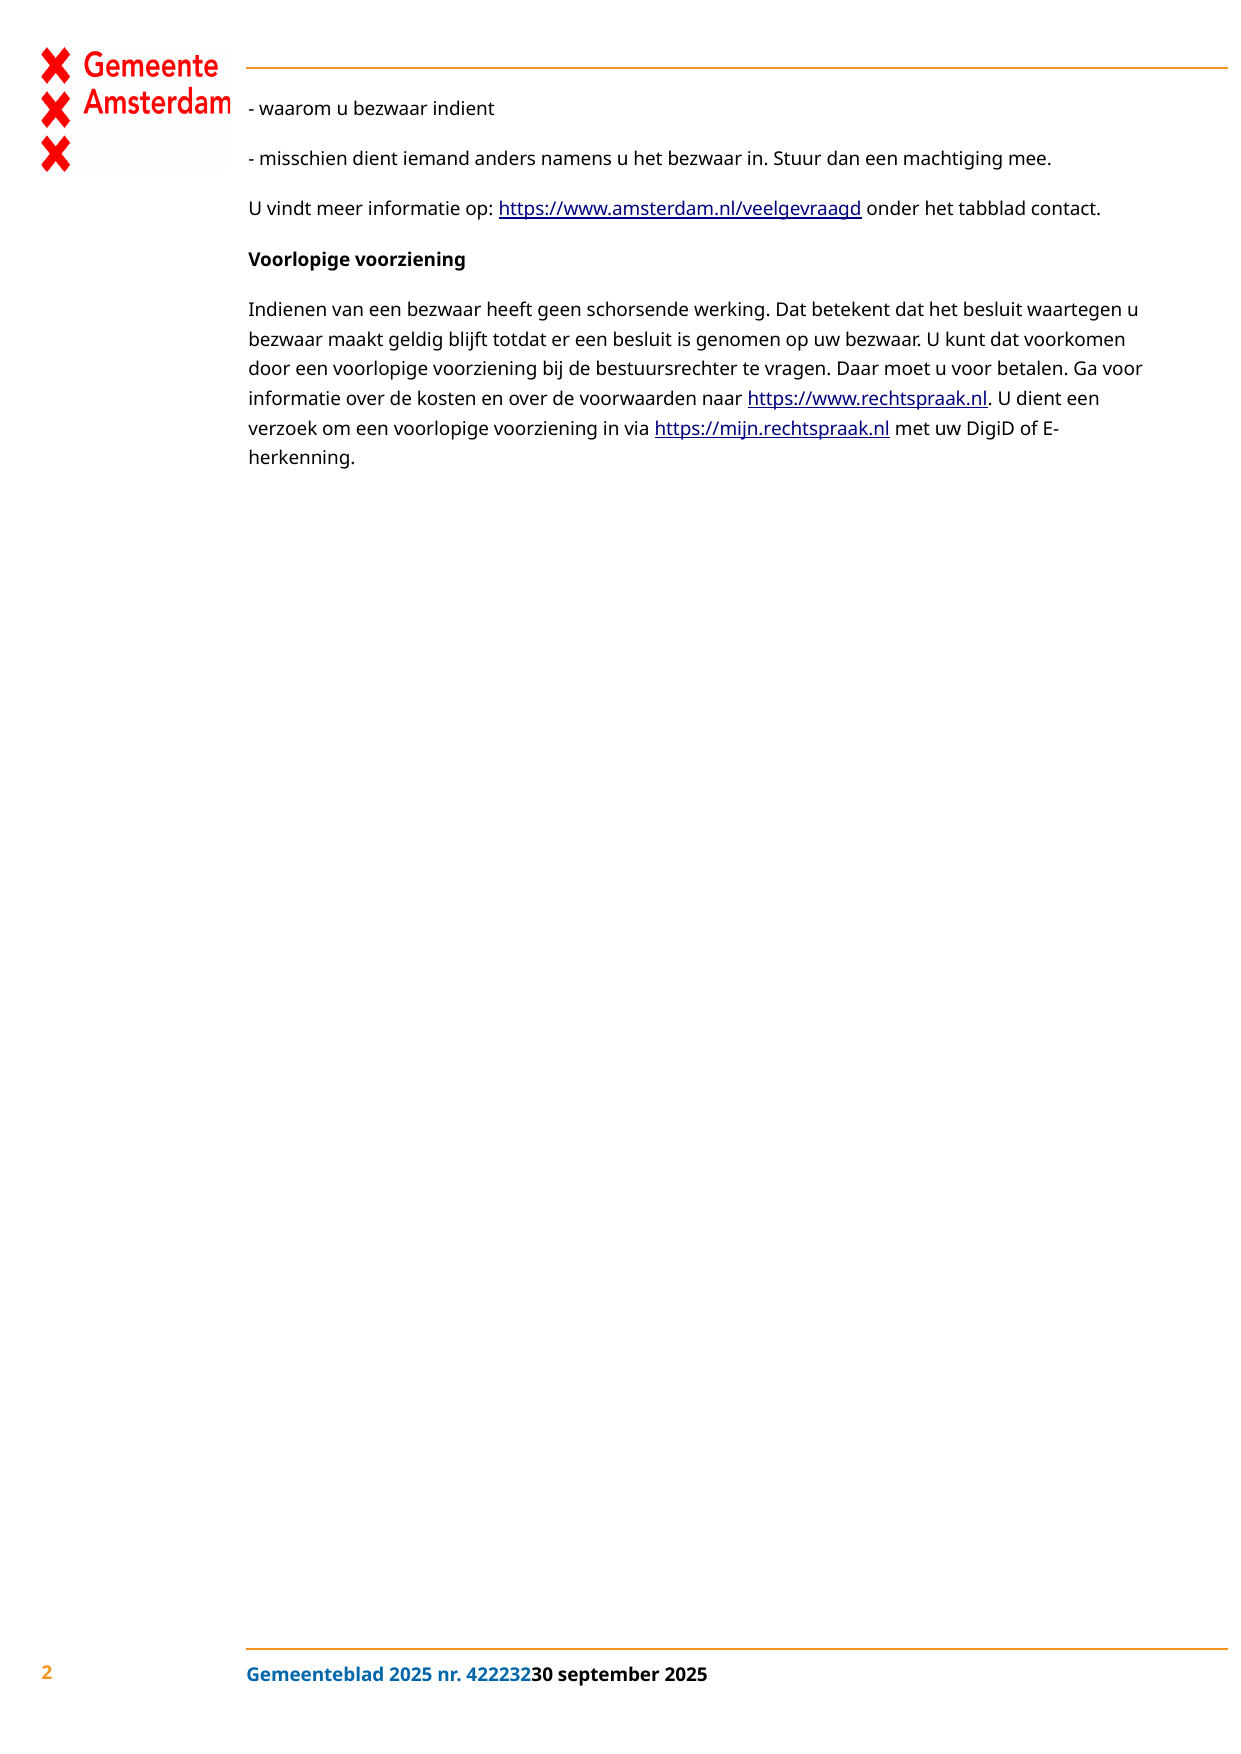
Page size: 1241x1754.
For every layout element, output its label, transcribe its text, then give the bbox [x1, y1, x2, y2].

text Indienen van een bezwaar heeft geen schorsende werking. Dat betekent dat het besluit waartegen u bezwaar maakt geldig blijft totdat er een besluit is genomen op uw bezwaar. U kunt dat voorkomen door een voorlopige voorziening bij de bestuursrechter te vragen. Daar moet u voor betalen. Ga voor informatie over de kosten en over de voorwaarden naar https://www.rechtspraak.nl. U dient een verzoek om een voorlopige voorziening in via https://mijn.rechtspraak.nl met uw DigiD of E-herkenning. [248, 296, 1152, 470]
picture [41, 47, 231, 172]
text - misschien dient iemand anders namens u het bezwaar in. Stuur dan een machtiging mee. [248, 145, 1152, 171]
text Voorlopige voorziening [248, 246, 1152, 272]
text - waarom u bezwaar indient [248, 95, 1152, 121]
text U vindt meer informatie op: https://www.amsterdam.nl/veelgevraagd onder het tabblad contact. [248, 196, 1152, 221]
